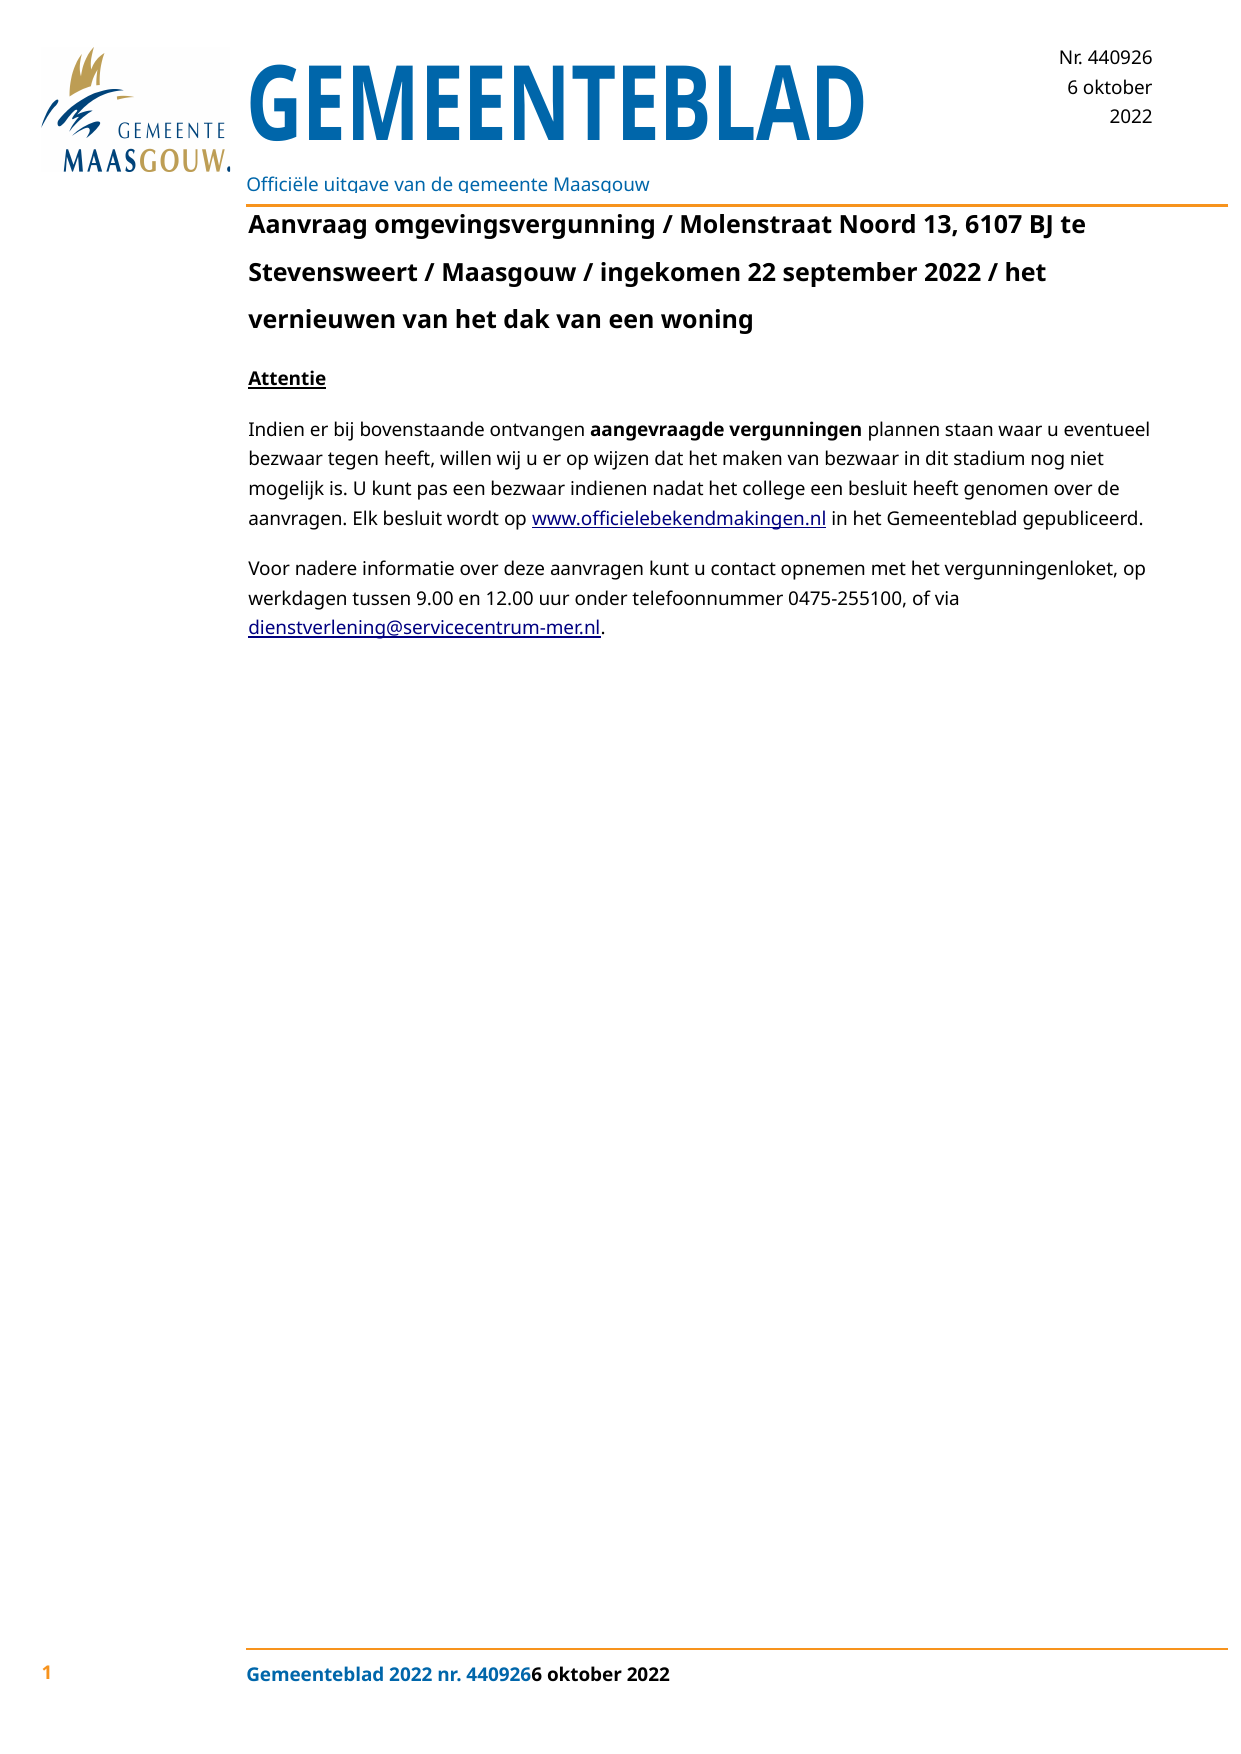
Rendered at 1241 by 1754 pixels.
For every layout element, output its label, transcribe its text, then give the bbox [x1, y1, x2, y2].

text Voor nadere informatie over deze aanvragen kunt u contact opnemen met het vergunningenloket, op werkdagen tussen 9.00 en 12.00 uur onder telefoonnummer 0475-255100, of via dienstverlening@servicecentrum-mer.nl. [248, 555, 1152, 640]
text Indien er bij bovenstaande ontvangen aangevraagde vergunningen plannen staan waar u eventueel bezwaar tegen heeft, willen wij u er op wijzen dat het maken van bezwaar in dit stadium nog niet mogelijk is. U kunt pas een bezwaar indienen nadat het college een besluit heeft genomen over de aanvragen. Elk besluit wordt op www.officielebekendmakingen.nl in het Gemeenteblad gepubliceerd. [248, 416, 1152, 530]
text Attentie [248, 366, 1152, 391]
text Aanvraag omgevingsvergunning / Molenstraat Noord 13, 6107 BJ te Stevensweert / Maasgouw / ingekomen 22 september 2022 / het vernieuwen van het dak van een woning [248, 207, 1152, 336]
picture [41, 47, 231, 172]
